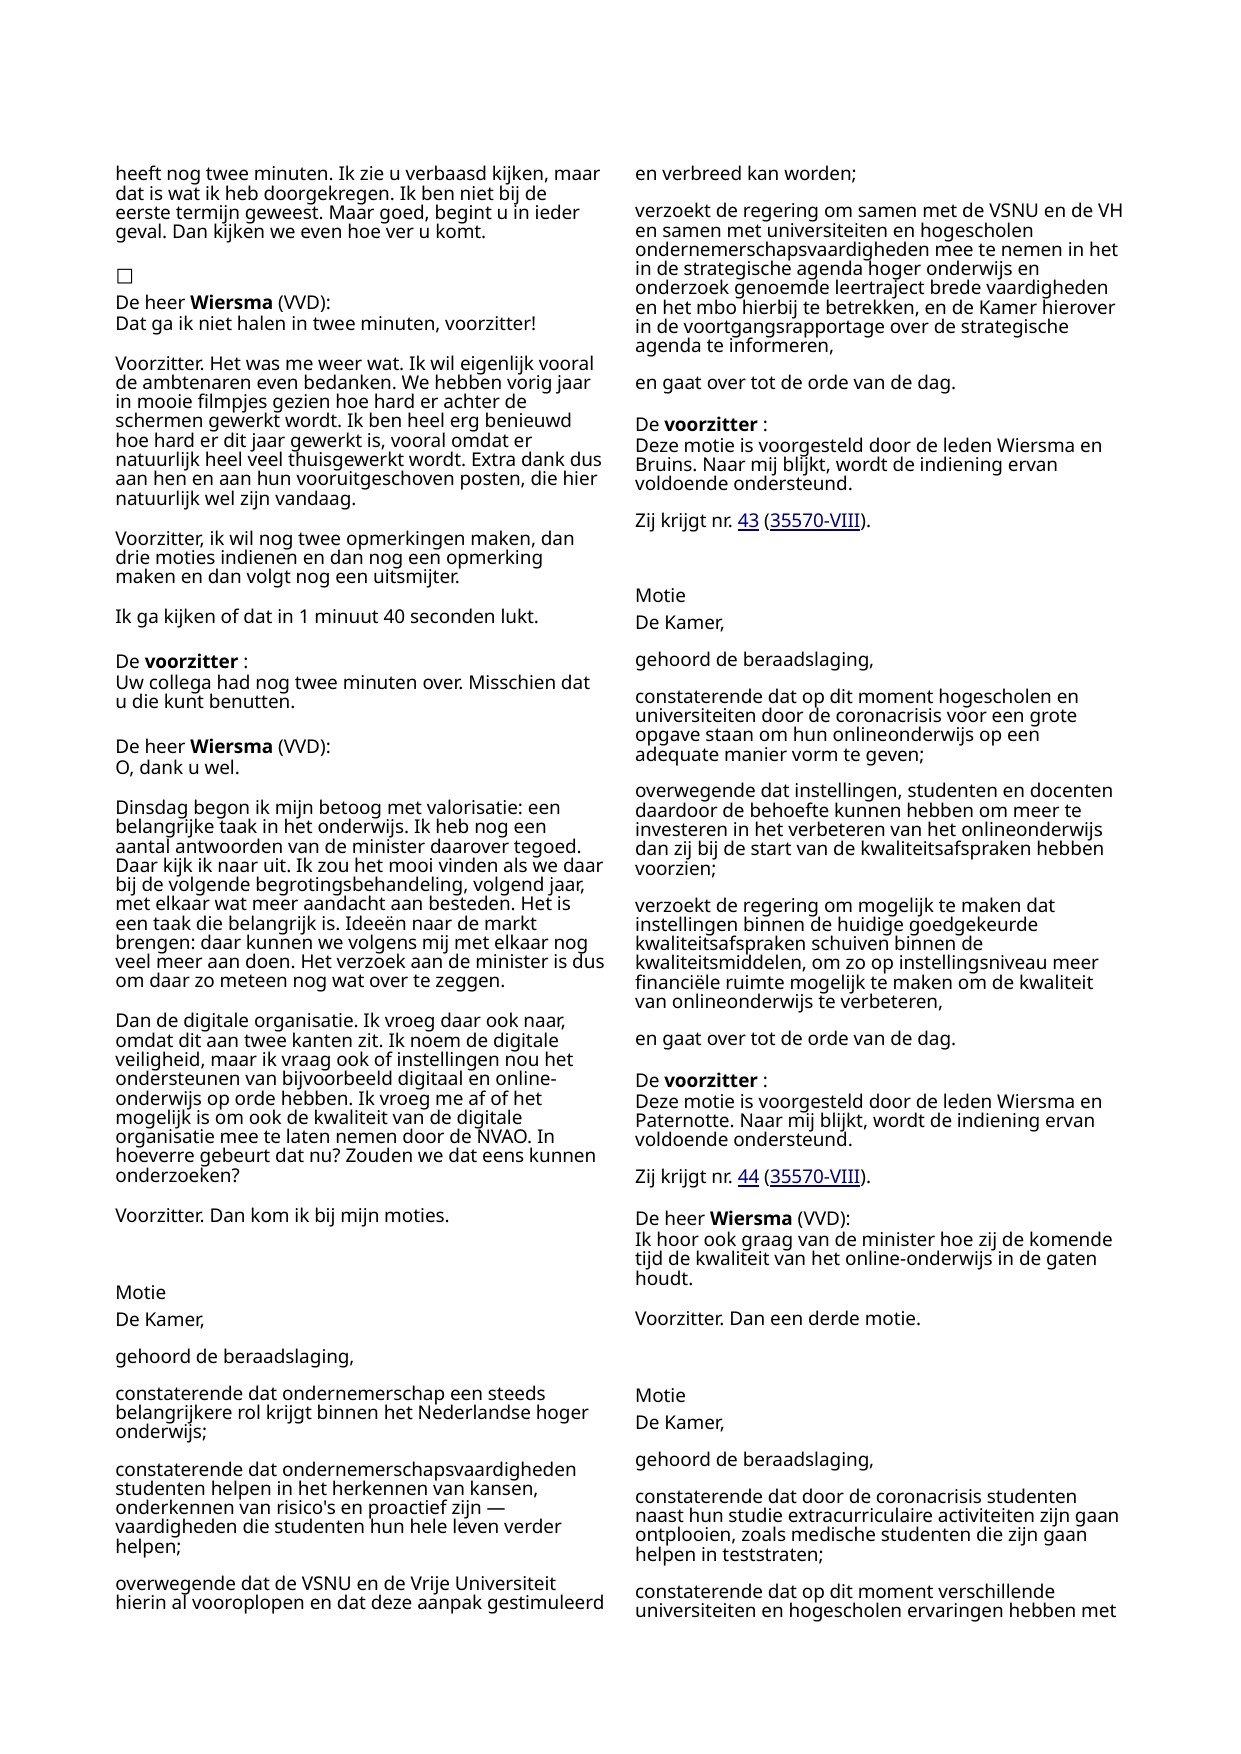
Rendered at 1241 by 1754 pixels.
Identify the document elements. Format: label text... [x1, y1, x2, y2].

text De Kamer, [115, 1311, 605, 1330]
text verzoekt de regering om samen met de VSNU en de VH en samen met universiteiten en hogescholen ondernemerschapsvaardigheden mee te nemen in het in de strategische agenda hoger onderwijs en onderzoek genoemde leertraject brede vaardigheden en het mbo hierbij te betrekken, en de Kamer hierover in de voortgangsrapportage over de strategische agenda te informeren, [635, 202, 1125, 356]
text De Kamer, [635, 614, 1125, 633]
text Voorzitter. Het was me weer wat. Ik wil eigenlijk vooral de ambtenaren even bedanken. We hebben vorig jaar in mooie filmpjes gezien hoe hard er achter de schermen gewerkt wordt. Ik ben heel erg benieuwd hoe hard er dit jaar gewerkt is, vooral omdat er natuurlijk heel veel thuisgewerkt wordt. Extra dank dus aan hen en aan hun vooruitgeschoven posten, die hier natuurlijk wel zijn vandaag. [115, 355, 605, 509]
text Uw collega had nog twee minuten over. Misschien dat u die kunt benutten. [115, 674, 605, 712]
text Ik ga kijken of dat in 1 minuut 40 seconden lukt. [115, 608, 605, 627]
text De heer Wiersma (VVD): [115, 289, 605, 315]
text en gaat over tot de orde van de dag. [635, 374, 1125, 393]
text Dat ga ik niet halen in twee minuten, voorzitter! [115, 315, 605, 334]
text Motie [115, 1279, 605, 1305]
text Motie [635, 1382, 1125, 1408]
text constaterende dat door de coronacrisis studenten naast hun studie extracurriculaire activiteiten zijn gaan ontplooien, zoals medische studenten die zijn gaan helpen in teststraten; [635, 1488, 1125, 1565]
text verzoekt de regering om mogelijk te maken dat instellingen binnen de huidige goedgekeurde kwaliteitsafspraken schuiven binnen de kwaliteitsmiddelen, om zo op instellingsniveau meer financiële ruimte mogelijk te maken om de kwaliteit van onlineonderwijs te verbeteren, [635, 897, 1125, 1012]
text en verbreed kan worden; [635, 165, 1125, 184]
text De voorzitter : [115, 648, 605, 674]
text gehoord de beraadslaging, [635, 651, 1125, 670]
text ⬜ [115, 263, 605, 289]
text Zij krijgt nr. 44 (35570-VIII). [635, 1168, 1125, 1187]
text gehoord de beraadslaging, [635, 1451, 1125, 1470]
text constaterende dat op dit moment hogescholen en universiteiten door de coronacrisis voor een grote opgave staan om hun onlineonderwijs op een adequate manier vorm te geven; [635, 688, 1125, 765]
text O, dank u wel. [115, 759, 605, 778]
text Motie [635, 582, 1125, 608]
text Ik hoor ook graag van de minister hoe zij de komende tijd de kwaliteit van het online-onderwijs in de gaten houdt. [635, 1231, 1125, 1289]
text De voorzitter : [635, 411, 1125, 437]
text gehoord de beraadslaging, [115, 1348, 605, 1367]
text overwegende dat instellingen, studenten en docenten daardoor de behoefte kunnen hebben om meer te investeren in het verbeteren van het onlineonderwijs dan zij bij de start van de kwaliteitsafspraken hebben voorzien; [635, 782, 1125, 879]
text De voorzitter : [635, 1067, 1125, 1093]
text Dinsdag begon ik mijn betoog met valorisatie: een belangrijke taak in het onderwijs. Ik heb nog een aantal antwoorden van de minister daarover tegoed. Daar kijk ik naar uit. Ik zou het mooi vinden als we daar bij de volgende begrotingsbehandeling, volgend jaar, met elkaar wat meer aandacht aan besteden. Het is een taak die belangrijk is. Ideeën naar de markt brengen: daar kunnen we volgens mij met elkaar nog veel meer aan doen. Het verzoek aan de minister is dus om daar zo meteen nog wat over te zeggen. [115, 799, 605, 992]
text De heer Wiersma (VVD): [635, 1205, 1125, 1231]
text Voorzitter. Dan een derde motie. [635, 1309, 1125, 1329]
text constaterende dat op dit moment verschillende universiteiten en hogescholen ervaringen hebben met [635, 1583, 1125, 1621]
text Zij krijgt nr. 43 (35570-VIII). [635, 512, 1125, 532]
text overwegende dat de VSNU en de Vrije Universiteit hierin al vooroplopen en dat deze aanpak gestimuleerd [115, 1574, 605, 1613]
text De heer Wiersma (VVD): [115, 733, 605, 759]
text Deze motie is voorgesteld door de leden Wiersma en Paternotte. Naar mij blijkt, wordt de indiening ervan voldoende ondersteund. [635, 1093, 1125, 1150]
text en gaat over tot de orde van de dag. [635, 1030, 1125, 1049]
text Voorzitter, ik wil nog twee opmerkingen maken, dan drie moties indienen en dan nog een opmerking maken en dan volgt nog een uitsmijter. [115, 529, 605, 587]
text De Kamer, [635, 1414, 1125, 1433]
text Deze motie is voorgesteld door de leden Wiersma en Bruins. Naar mij blijkt, wordt de indiening ervan voldoende ondersteund. [635, 437, 1125, 495]
text constaterende dat ondernemerschap een steeds belangrijkere rol krijgt binnen het Nederlandse hoger onderwijs; [115, 1385, 605, 1443]
text Dan de digitale organisatie. Ik vroeg daar ook naar, omdat dit aan twee kanten zit. Ik noem de digitale veiligheid, maar ik vraag ook of instellingen nou het ondersteunen van bijvoorbeeld digitaal en online-onderwijs op orde hebben. Ik vroeg me af of het mogelijk is om ook de kwaliteit van de digitale organisatie mee te laten nemen door de NVAO. In hoeverre gebeurt dat nu? Zouden we dat eens kunnen onderzoeken? [115, 1012, 605, 1186]
text constaterende dat ondernemerschapsvaardigheden studenten helpen in het herkennen van kansen, onderkennen van risico's en proactief zijn — vaardigheden die studenten hun hele leven verder helpen; [115, 1461, 605, 1557]
text heeft nog twee minuten. Ik zie u verbaasd kijken, maar dat is wat ik heb doorgekregen. Ik ben niet bij de eerste termijn geweest. Maar goed, begint u in ieder geval. Dan kijken we even hoe ver u komt. [115, 165, 605, 242]
text Voorzitter. Dan kom ik bij mijn moties. [115, 1207, 605, 1226]
